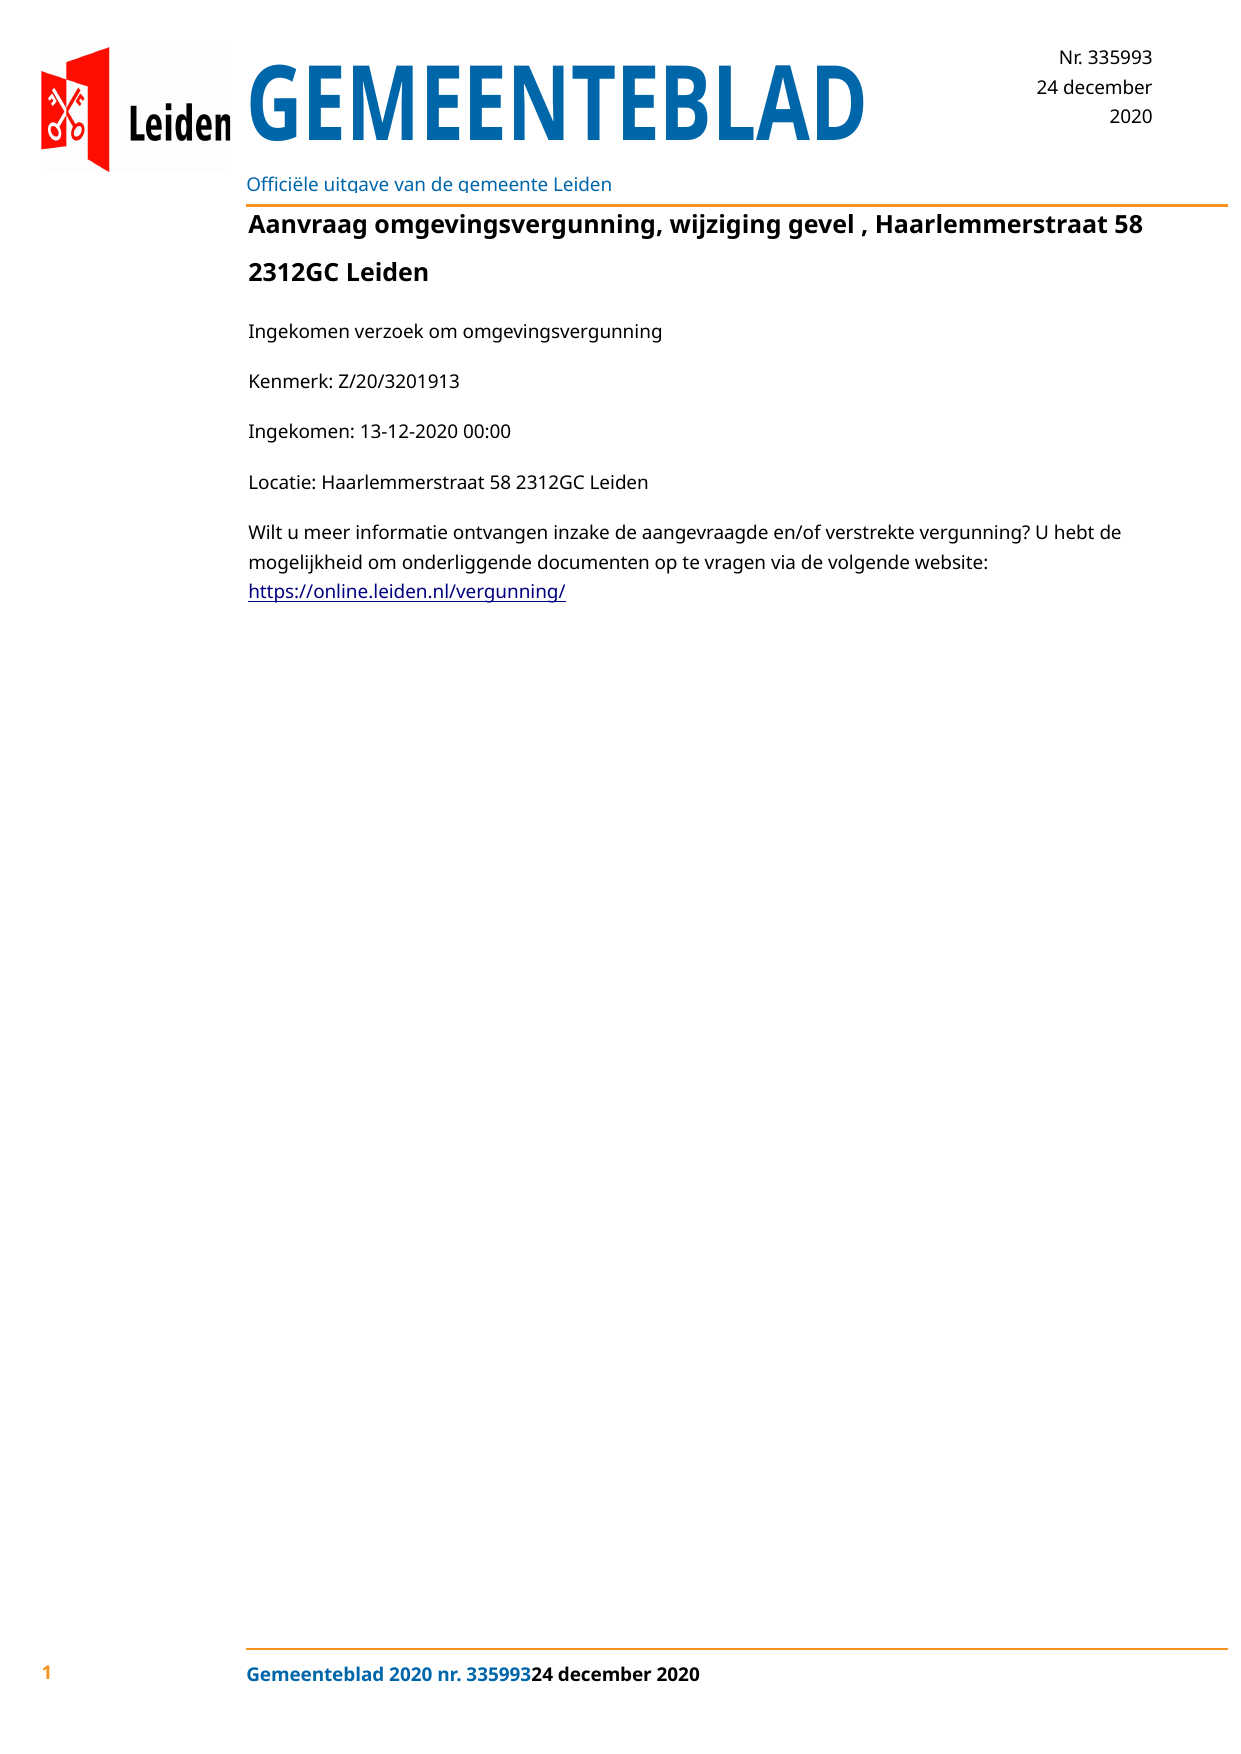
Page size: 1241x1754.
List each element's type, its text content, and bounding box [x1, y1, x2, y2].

text Ingekomen: 13-12-2020 00:00 [248, 419, 1152, 444]
text Locatie: Haarlemmerstraat 58 2312GC Leiden [248, 469, 1152, 495]
text Kenmerk: Z/20/3201913 [248, 368, 1152, 394]
text Wilt u meer informatie ontvangen inzake de aangevraagde en/of verstrekte vergunning? U hebt de mogelijkheid om onderliggende documenten op te vragen via de volgende website: https://online.leiden.nl/vergunning/ [248, 519, 1152, 604]
text Ingekomen verzoek om omgevingsvergunning [248, 318, 1152, 344]
picture [41, 47, 231, 172]
text Aanvraag omgevingsvergunning, wijziging gevel , Haarlemmerstraat 58 2312GC Leiden [248, 207, 1152, 288]
